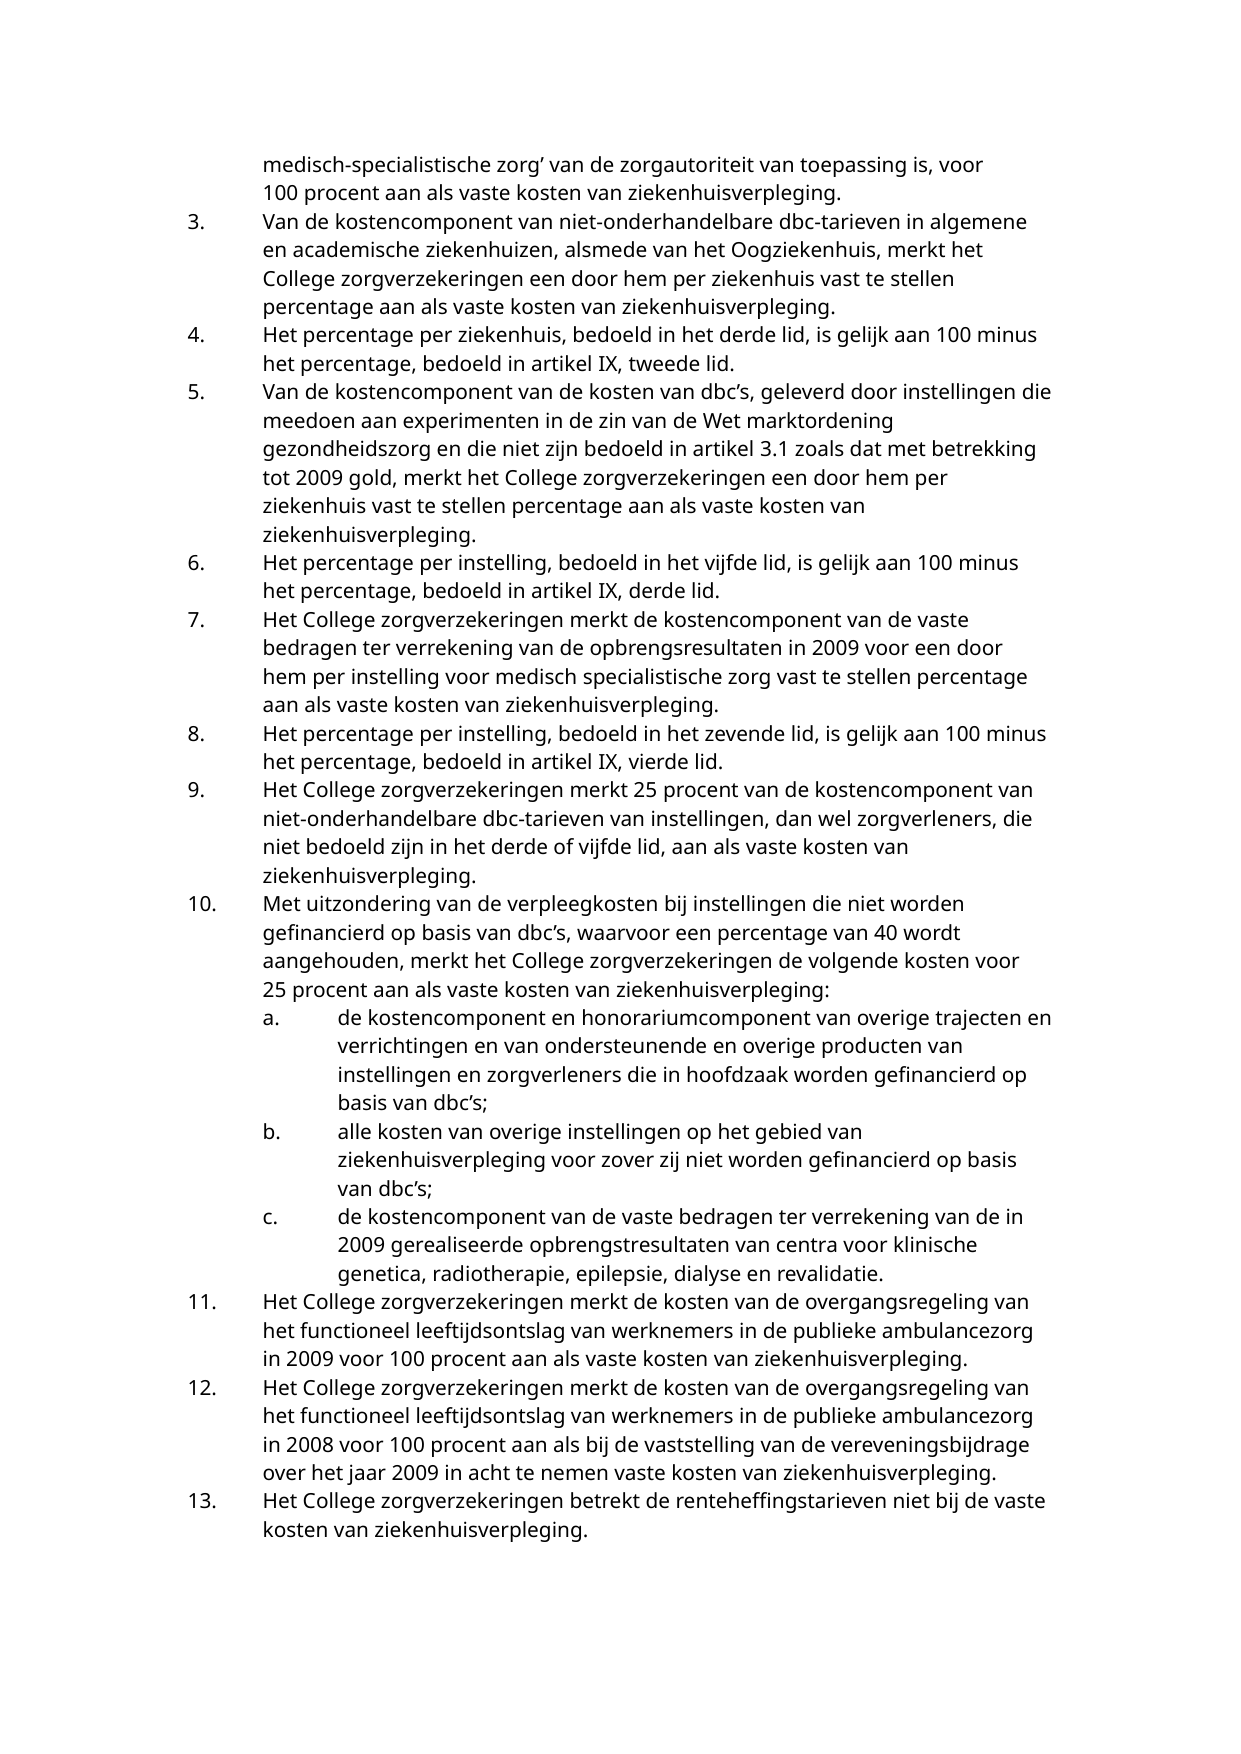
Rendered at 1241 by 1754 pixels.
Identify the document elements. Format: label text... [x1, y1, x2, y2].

list Het College zorgverzekeringen merkt de kosten van de overgangsregeling van het functioneel leeftijdsontslag van werknemers in de publieke ambulancezorg in 2009 voor 100 procent aan als vaste kosten van ziekenhuisverpleging. [187, 1287, 1053, 1373]
list Het College zorgverzekeringen betrekt de renteheffingstarieven niet bij de vaste kosten van ziekenhuisverpleging. [187, 1487, 1053, 1543]
list Het College zorgverzekeringen merkt 25 procent van de kostencomponent van niet-onderhandelbare dbc-tarieven van instellingen, dan wel zorgverleners, die niet bedoeld zijn in het derde of vijfde lid, aan als vaste kosten van ziekenhuisverpleging. [187, 776, 1053, 889]
list Van de kostencomponent van niet-onderhandelbare dbc-tarieven in algemene en academische ziekenhuizen, alsmede van het Oogziekenhuis, merkt het College zorgverzekeringen een door hem per ziekenhuis vast te stellen percentage aan als vaste kosten van ziekenhuisverpleging. [187, 207, 1053, 321]
list de kostencomponent en honorariumcomponent van overige trajecten en verrichtingen en van ondersteunende en overige producten van instellingen en zorgverleners die in hoofdzaak worden gefinancierd op basis van dbc’s; [262, 1003, 1053, 1117]
list Van de kostencomponent van de kosten van dbc’s, geleverd door instellingen die meedoen aan experimenten in de zin van de Wet marktordening gezondheidszorg en die niet zijn bedoeld in artikel 3.1 zoals dat met betrekking tot 2009 gold, merkt het College zorgverzekeringen een door hem per ziekenhuis vast te stellen percentage aan als vaste kosten van ziekenhuisverpleging. [187, 377, 1053, 548]
list alle kosten van overige instellingen op het gebied van ziekenhuisverpleging voor zover zij niet worden gefinancierd op basis van dbc’s; [262, 1117, 1053, 1202]
list Het percentage per ziekenhuis, bedoeld in het derde lid, is gelijk aan 100 minus het percentage, bedoeld in artikel IX, tweede lid. [187, 321, 1053, 377]
list medisch-specialistische zorg’ van de zorgautoriteit van toepassing is, voor 100 procent aan als vaste kosten van ziekenhuisverpleging. [187, 150, 1053, 207]
list Het percentage per instelling, bedoeld in het vijfde lid, is gelijk aan 100 minus het percentage, bedoeld in artikel IX, derde lid. [187, 548, 1053, 605]
list Het College zorgverzekeringen merkt de kostencomponent van de vaste bedragen ter verrekening van de opbrengsresultaten in 2009 voor een door hem per instelling voor medisch specialistische zorg vast te stellen percentage aan als vaste kosten van ziekenhuisverpleging. [187, 605, 1053, 719]
list Het College zorgverzekeringen merkt de kosten van de overgangsregeling van het functioneel leeftijdsontslag van werknemers in de publieke ambulancezorg in 2008 voor 100 procent aan als bij de vaststelling van de vereveningsbijdrage over het jaar 2009 in acht te nemen vaste kosten van ziekenhuisverpleging. [187, 1373, 1053, 1487]
list de kostencomponent van de vaste bedragen ter verrekening van de in 2009 gerealiseerde opbrengstresultaten van centra voor klinische genetica, radiotherapie, epilepsie, dialyse en revalidatie. [262, 1202, 1053, 1287]
list Het percentage per instelling, bedoeld in het zevende lid, is gelijk aan 100 minus het percentage, bedoeld in artikel IX, vierde lid. [187, 719, 1053, 776]
list Met uitzondering van de verpleegkosten bij instellingen die niet worden gefinancierd op basis van dbc’s, waarvoor een percentage van 40 wordt aangehouden, merkt het College zorgverzekeringen de volgende kosten voor 25 procent aan als vaste kosten van ziekenhuisverpleging: [187, 889, 1053, 1003]
